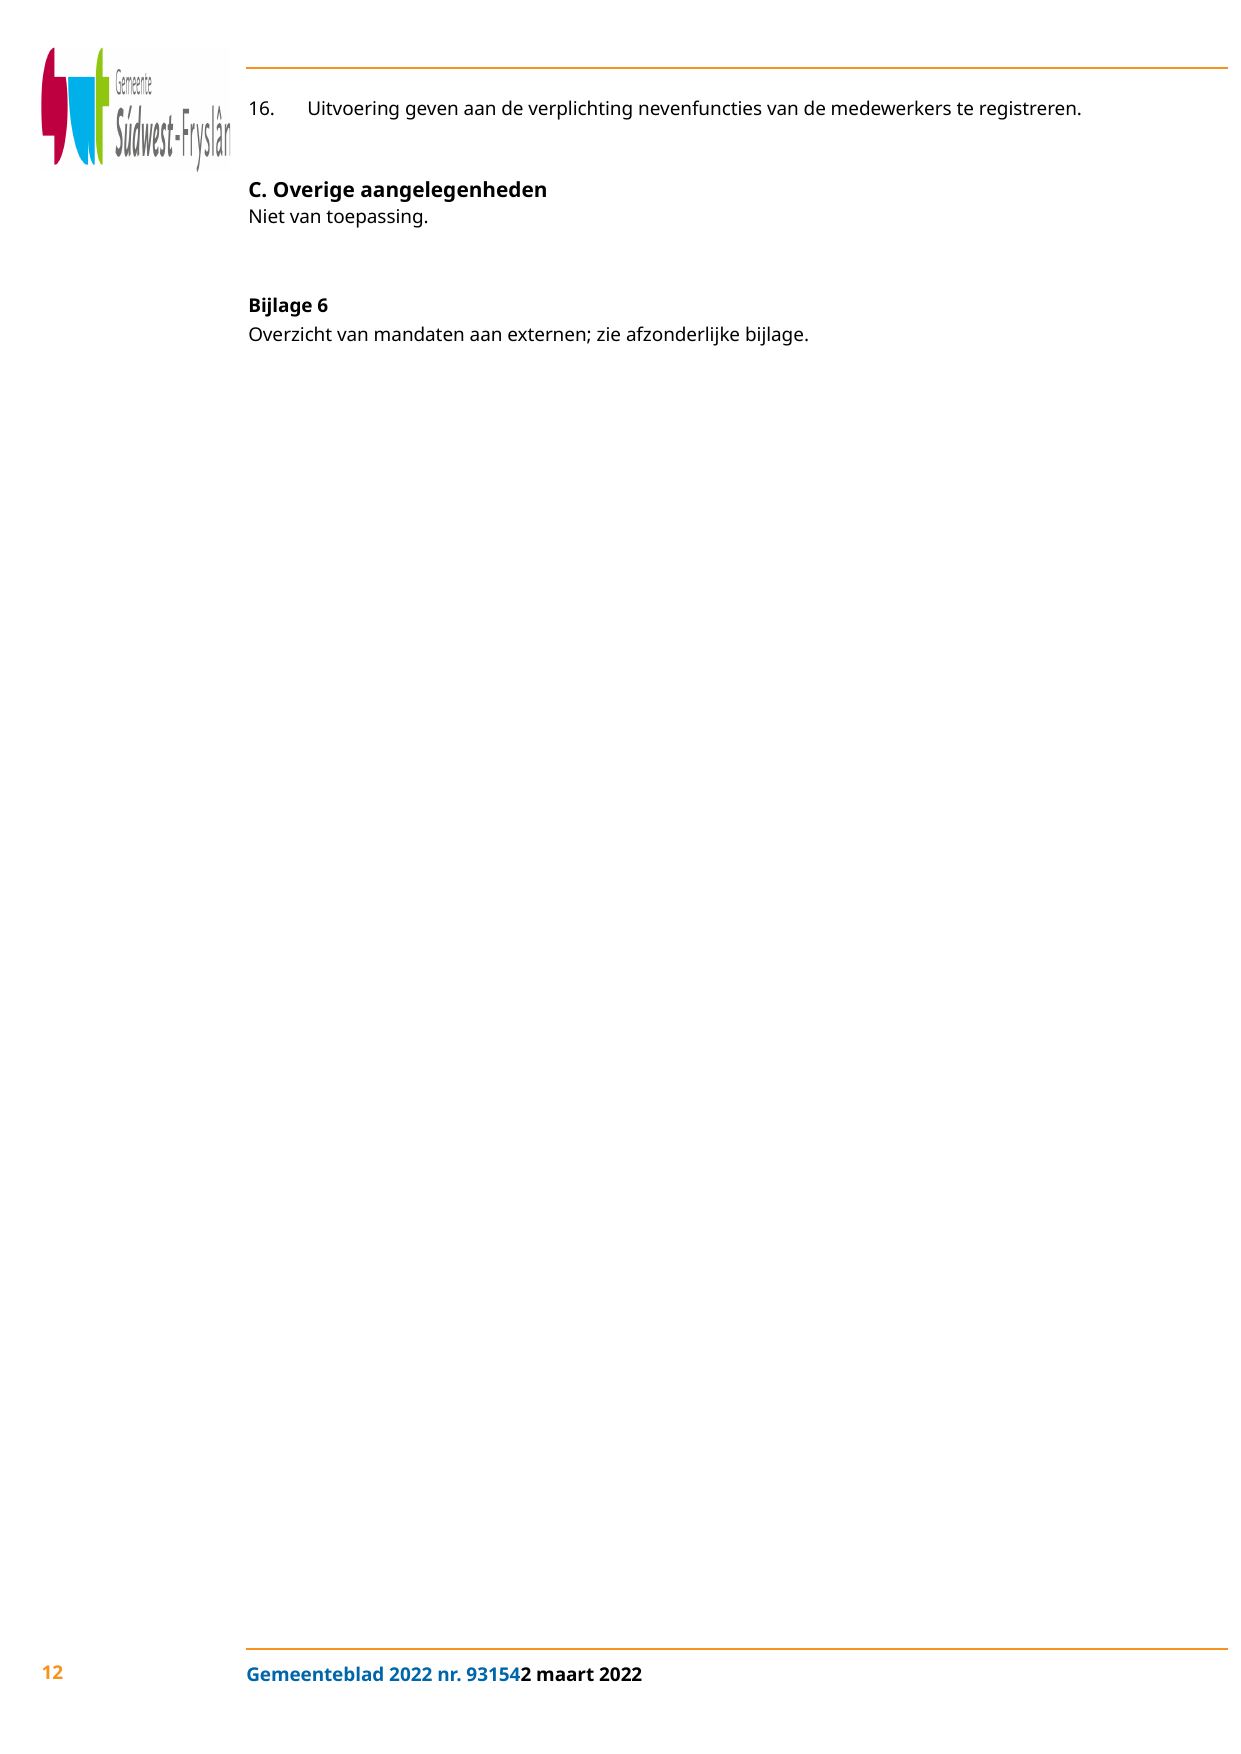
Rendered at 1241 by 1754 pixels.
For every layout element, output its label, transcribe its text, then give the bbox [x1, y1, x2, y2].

text Bijlage 6 [248, 292, 1152, 318]
picture [41, 47, 231, 172]
list Uitvoering geven aan de verplichting nevenfuncties van de medewerkers te registreren. [248, 95, 1152, 121]
text Niet van toepassing. [248, 203, 1152, 229]
text Overzicht van mandaten aan externen; zie afzonderlijke bijlage. [248, 322, 1152, 347]
text C. Overige aangelegenheden [248, 175, 1152, 203]
